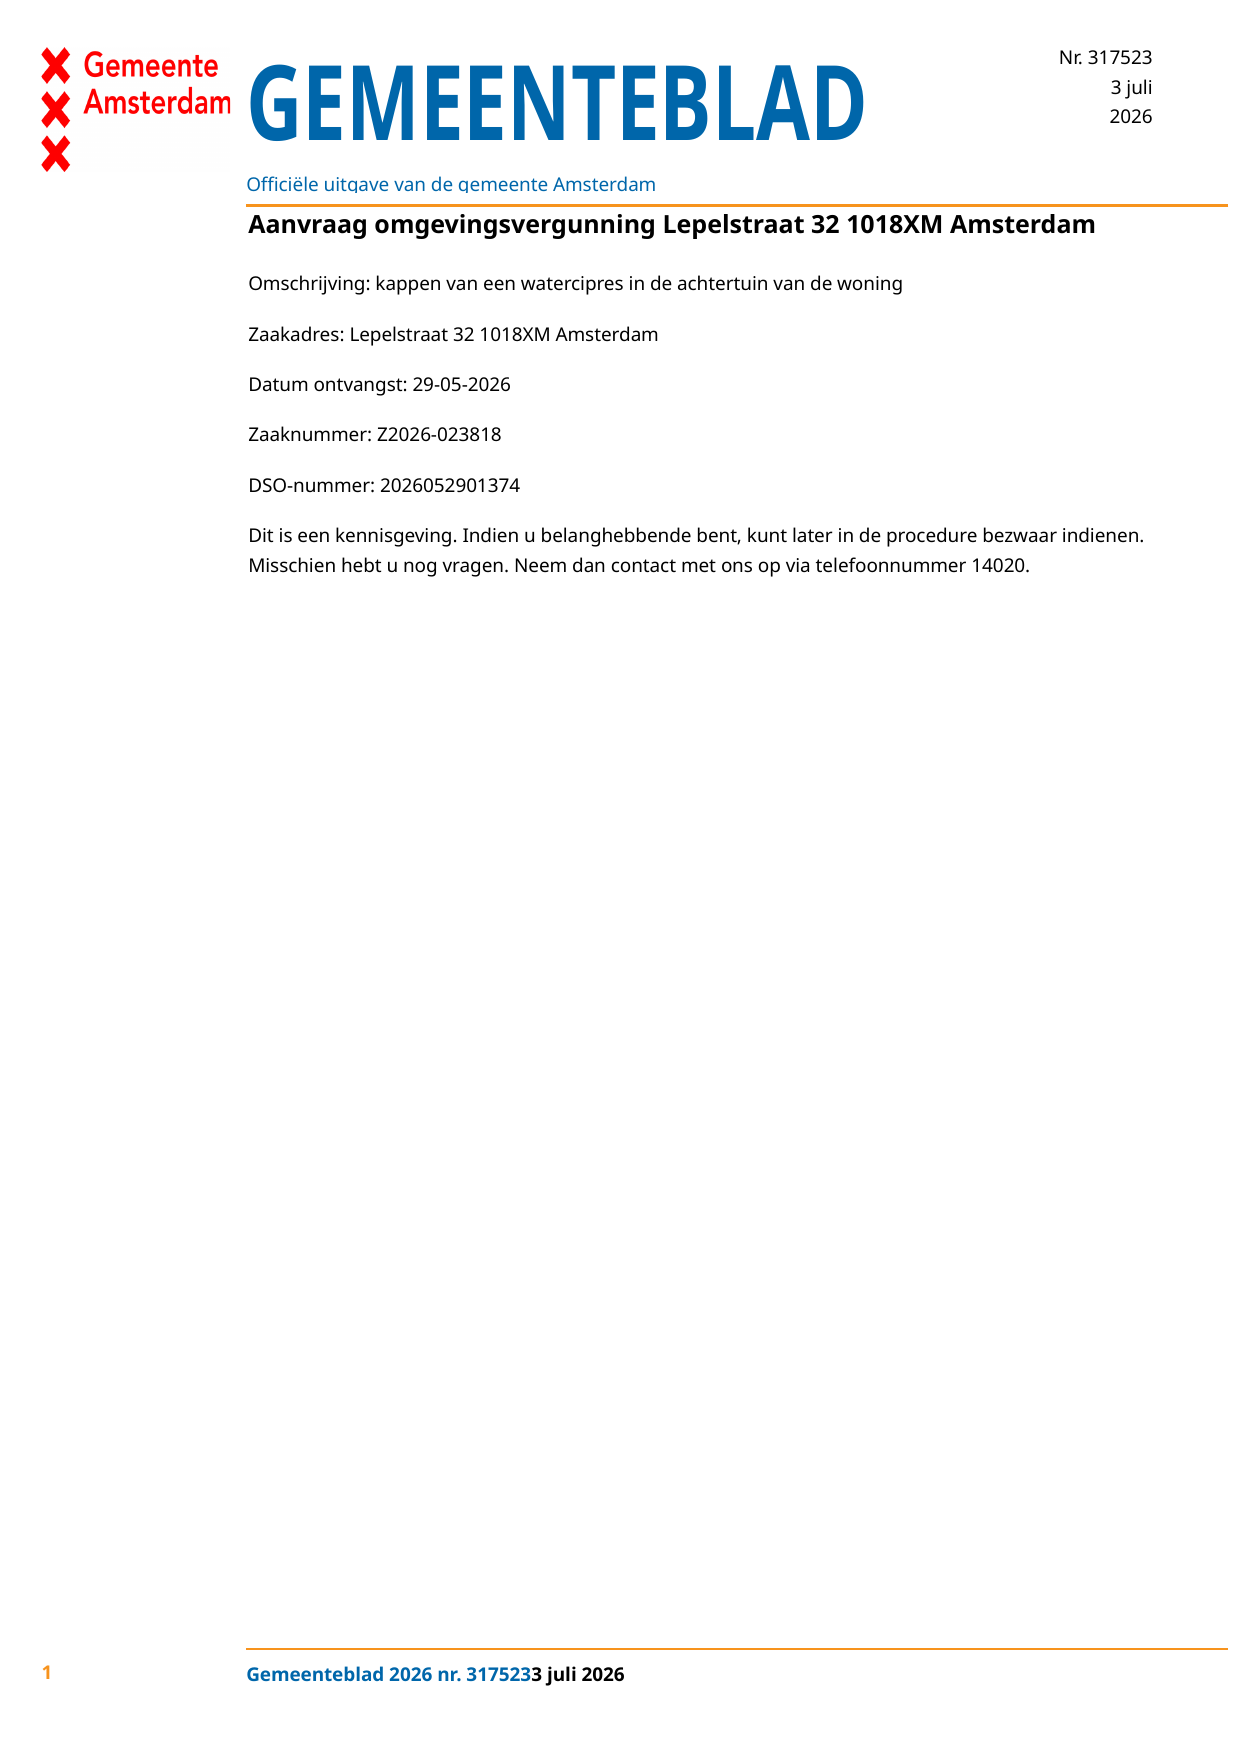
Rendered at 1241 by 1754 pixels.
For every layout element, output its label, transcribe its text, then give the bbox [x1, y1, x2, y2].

text Zaaknummer: Z2026-023818 [248, 422, 1152, 447]
text Zaakadres: Lepelstraat 32 1018XM Amsterdam [248, 321, 1152, 346]
text Omschrijving: kappen van een watercipres in de achtertuin van de woning [248, 270, 1152, 296]
text Aanvraag omgevingsvergunning Lepelstraat 32 1018XM Amsterdam [248, 207, 1152, 241]
text DSO-nummer: 2026052901374 [248, 472, 1152, 498]
text Dit is een kennisgeving. Indien u belanghebbende bent, kunt later in de procedure bezwaar indienen. Misschien hebt u nog vragen. Neem dan contact met ons op via telefoonnummer 14020. [248, 522, 1152, 578]
picture [41, 47, 231, 172]
text Datum ontvangst: 29-05-2026 [248, 371, 1152, 397]
